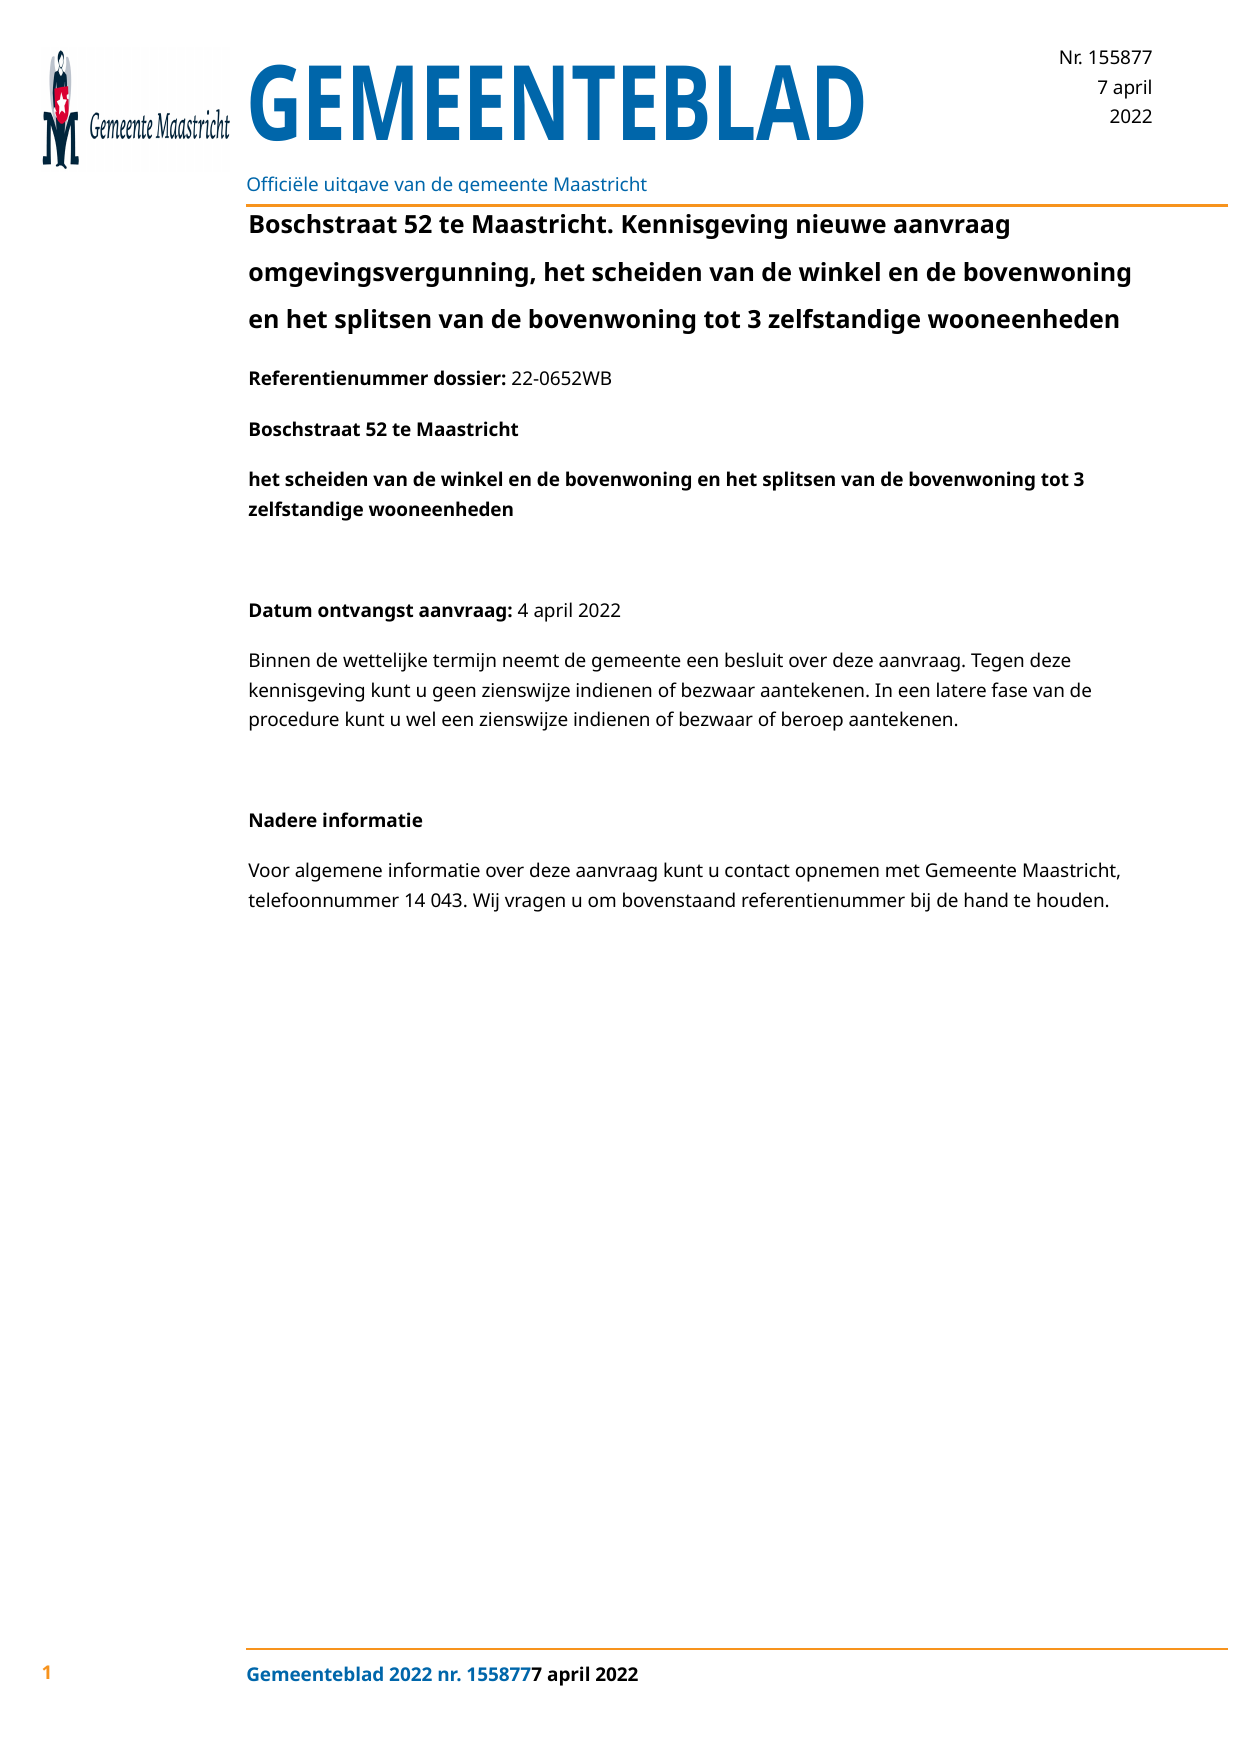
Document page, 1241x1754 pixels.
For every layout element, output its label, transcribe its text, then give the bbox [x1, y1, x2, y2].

text Voor algemene informatie over deze aanvraag kunt u contact opnemen met Gemeente Maastricht, telefoonnummer 14 043. Wij vragen u om bovenstaand referentienummer bij de hand te houden. [248, 858, 1152, 913]
text het scheiden van de winkel en de bovenwoning en het splitsen van de bovenwoning tot 3 zelfstandige wooneenheden [248, 466, 1152, 522]
text Boschstraat 52 te Maastricht [248, 416, 1152, 442]
text Datum ontvangst aanvraag: 4 april 2022 [248, 597, 1152, 622]
picture [41, 47, 231, 172]
text Nadere informatie [248, 807, 1152, 833]
text Binnen de wettelijke termijn neemt de gemeente een besluit over deze aanvraag. Tegen deze kennisgeving kunt u geen zienswijze indienen of bezwaar aantekenen. In een latere fase van de procedure kunt u wel een zienswijze indienen of bezwaar of beroep aantekenen. [248, 647, 1152, 732]
text Boschstraat 52 te Maastricht. Kennisgeving nieuwe aanvraag omgevingsvergunning, het scheiden van de winkel en de bovenwoning en het splitsen van de bovenwoning tot 3 zelfstandige wooneenheden [248, 207, 1152, 336]
text Referentienummer dossier: 22-0652WB [248, 366, 1152, 391]
